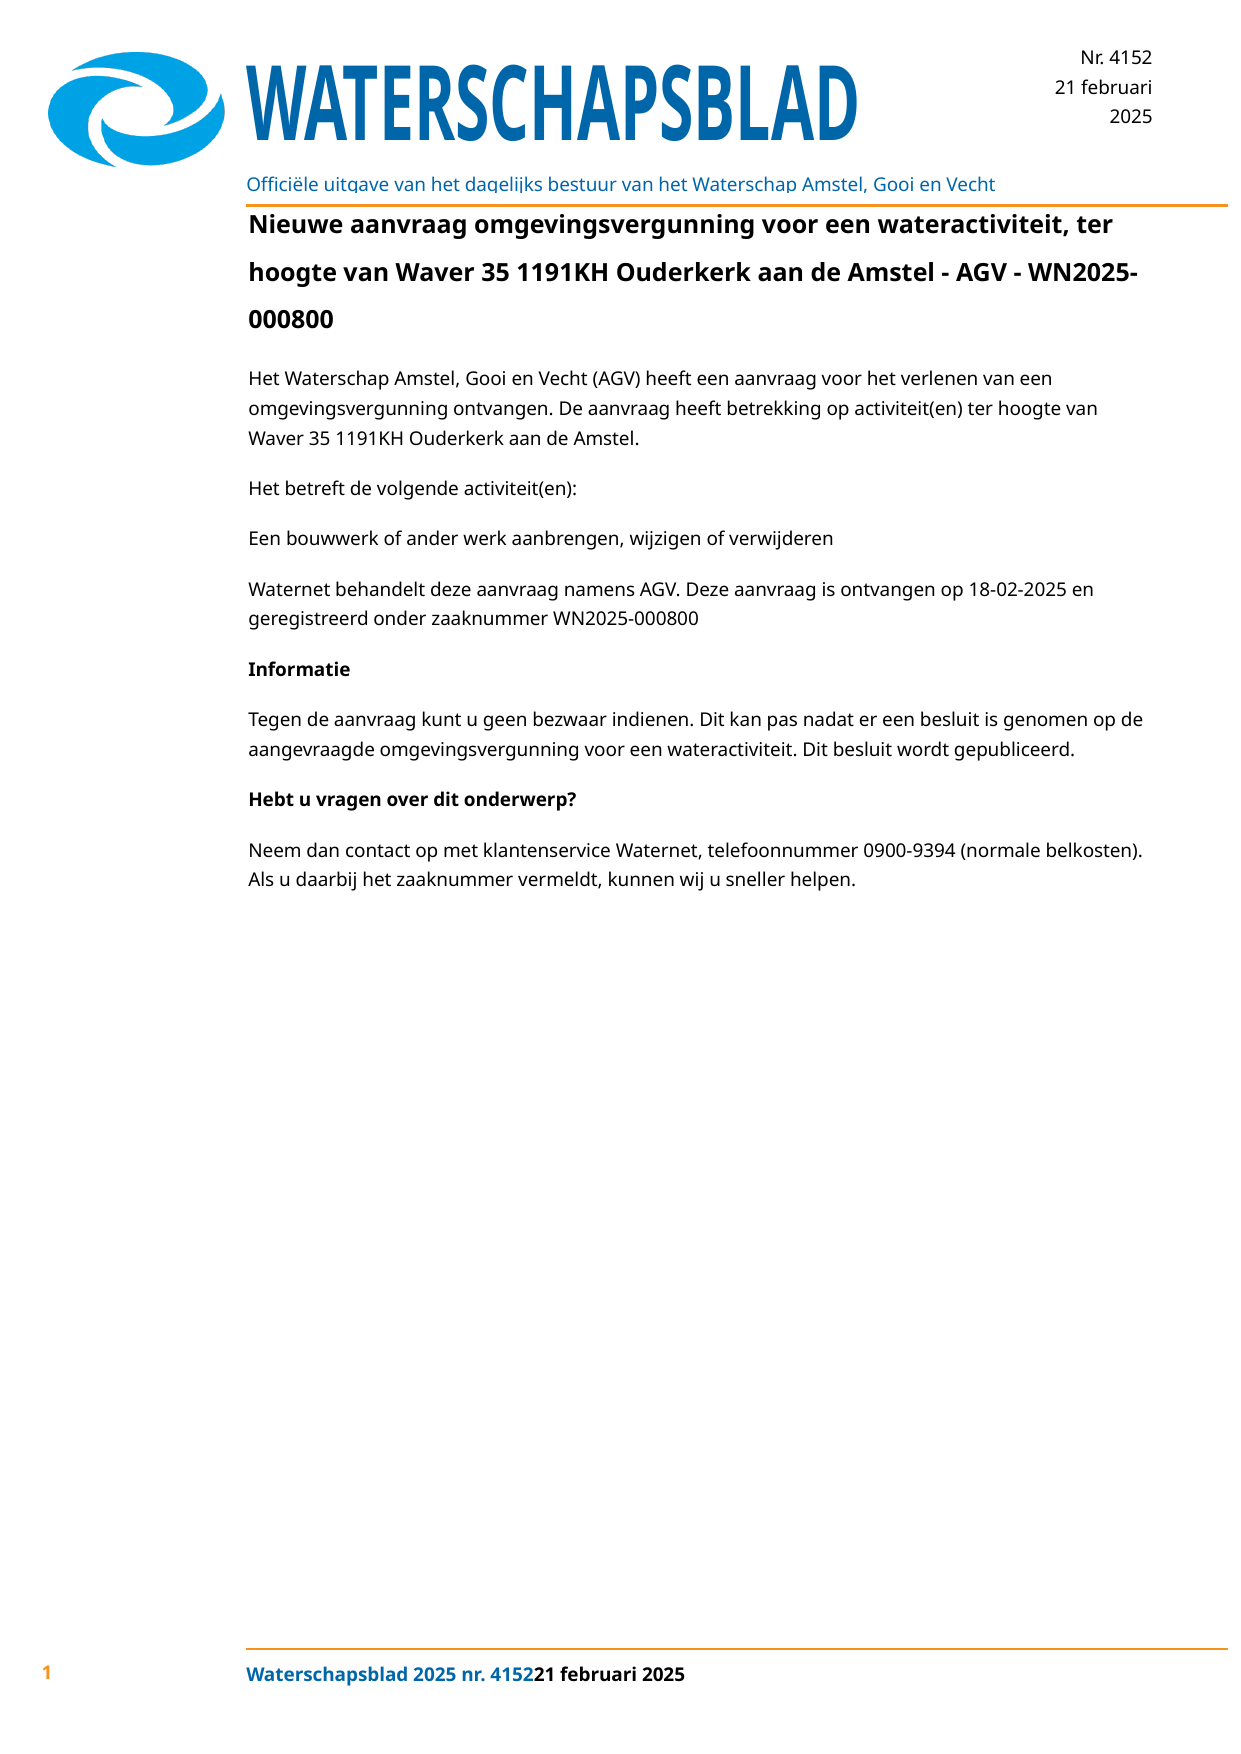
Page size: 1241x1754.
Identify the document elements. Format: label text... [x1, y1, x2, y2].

text Neem dan contact op met klantenservice Waternet, telefoonnummer 0900-9394 (normale belkosten). Als u daarbij het zaaknummer vermeldt, kunnen wij u sneller helpen. [248, 837, 1152, 892]
text Waternet behandelt deze aanvraag namens AGV. Deze aanvraag is ontvangen op 18-02-2025 en geregistreerd onder zaaknummer WN2025-000800 [248, 576, 1152, 631]
text Een bouwwerk of ander werk aanbrengen, wijzigen of verwijderen [248, 526, 1152, 551]
text Nieuwe aanvraag omgevingsvergunning voor een wateractiviteit, ter hoogte van Waver 35 1191KH Ouderkerk aan de Amstel - AGV - WN2025-000800 [248, 207, 1152, 336]
text Hebt u vragen over dit onderwerp? [248, 786, 1152, 812]
picture [41, 47, 231, 172]
text Tegen de aanvraag kunt u geen bezwaar indienen. Dit kan pas nadat er een besluit is genomen op de aangevraagde omgevingsvergunning voor een wateractiviteit. Dit besluit wordt gepubliceerd. [248, 706, 1152, 762]
text Het betreft de volgende activiteit(en): [248, 475, 1152, 501]
text Informatie [248, 656, 1152, 682]
text Het Waterschap Amstel, Gooi en Vecht (AGV) heeft een aanvraag voor het verlenen van een omgevingsvergunning ontvangen. De aanvraag heeft betrekking op activiteit(en) ter hoogte van Waver 35 1191KH Ouderkerk aan de Amstel. [248, 366, 1152, 450]
